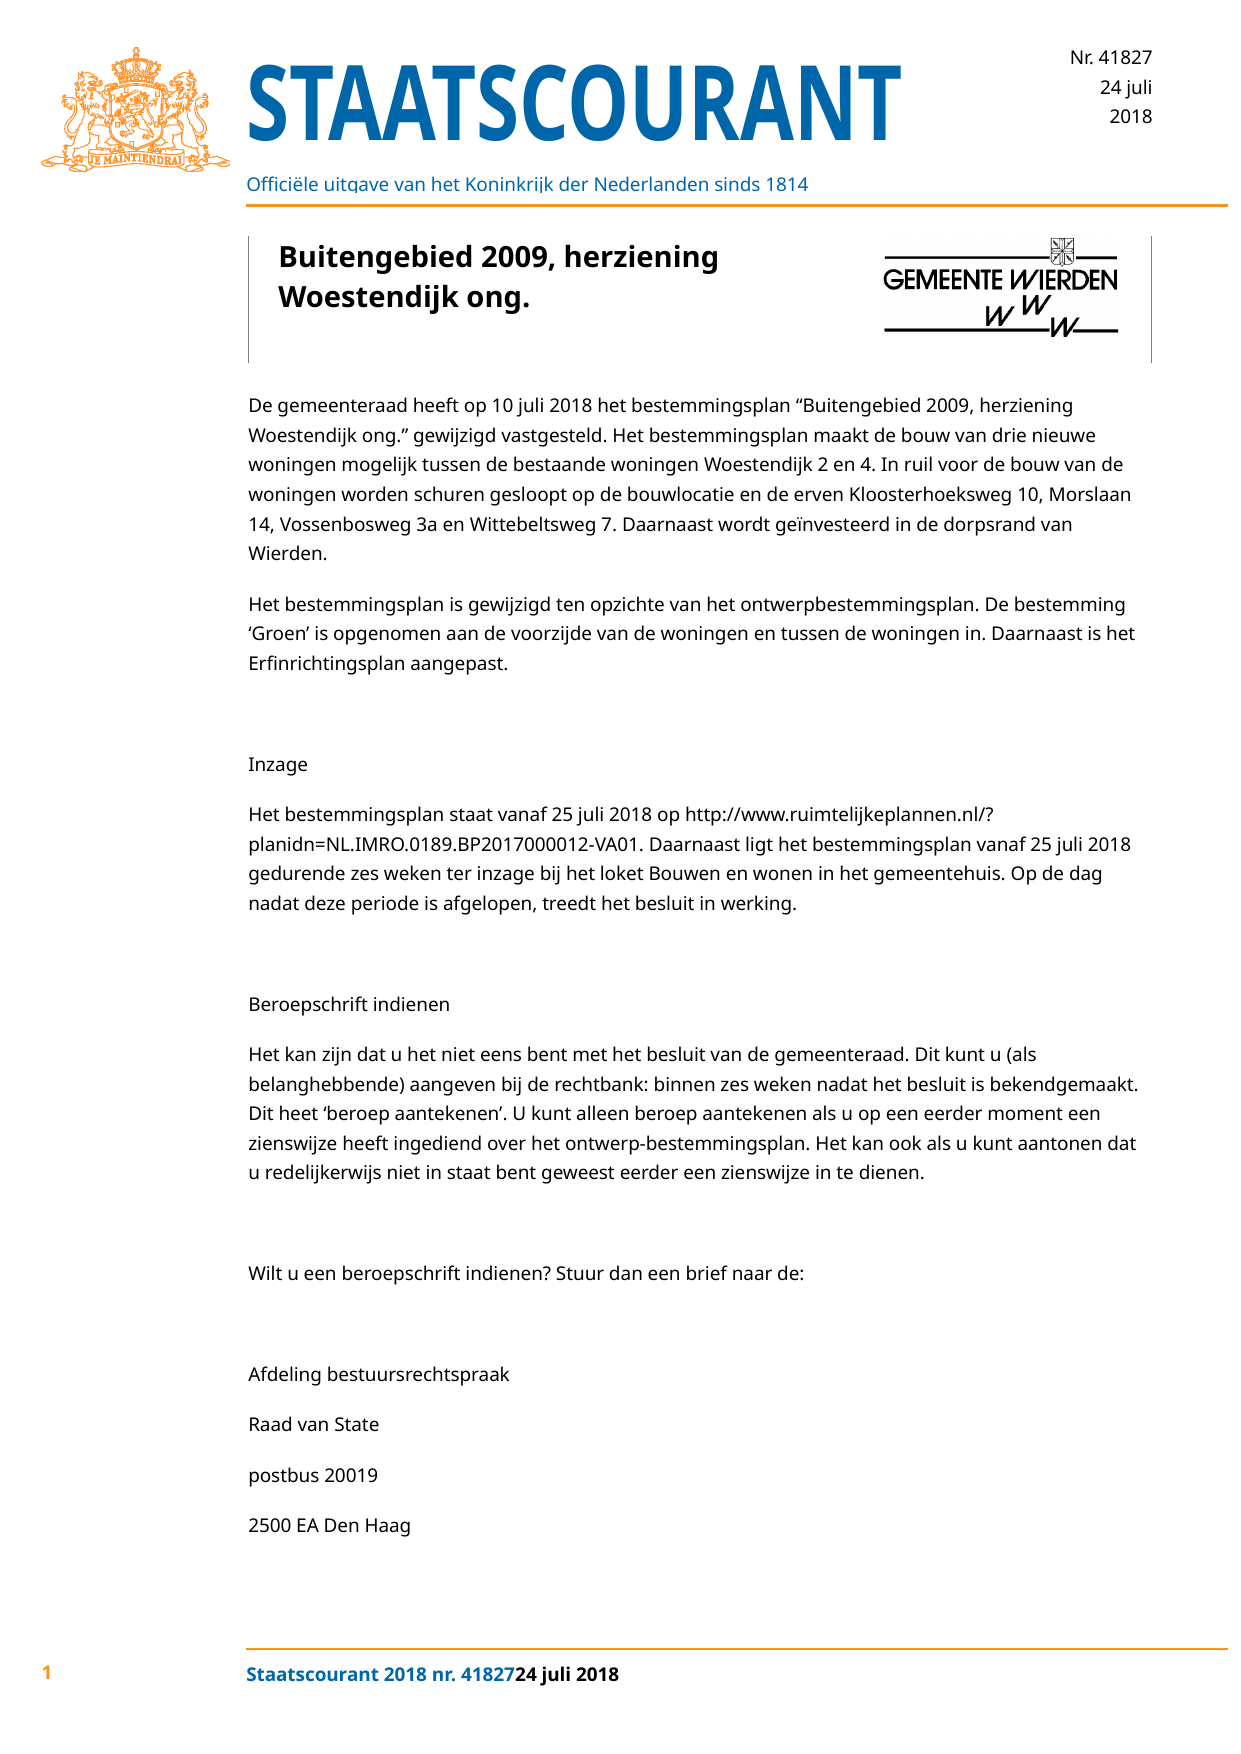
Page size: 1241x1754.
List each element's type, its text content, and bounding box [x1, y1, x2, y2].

text Het bestemmingsplan is gewijzigd ten opzichte van het ontwerpbestemmingsplan. De bestemming ‘Groen’ is opgenomen aan de voorzijde van de woningen en tussen de woningen in. Daarnaast is het Erfinrichtingsplan aangepast. [248, 591, 1152, 676]
table_header Buitengebied 2009, herziening Woestendijk ong. [249, 236, 850, 363]
text Afdeling bestuursrechtspraak [248, 1361, 1152, 1387]
text Wilt u een beroepschrift indienen? Stuur dan een brief naar de: [248, 1260, 1152, 1286]
text postbus 20019 [248, 1462, 1152, 1488]
text De gemeenteraad heeft op 10 juli 2018 het bestemmingsplan “Buitengebied 2009, herziening Woestendijk ong.” gewijzigd vastgesteld. Het bestemmingsplan maakt de bouw van drie nieuwe woningen mogelijk tussen de bestaande woningen Woestendijk 2 en 4. In ruil voor de bouw van de woningen worden schuren gesloopt op de bouwlocatie en de erven Kloosterhoeksweg 10, Morslaan 14, Vossenbosweg 3a en Wittebeltsweg 7. Daarnaast wordt geïnvesteerd in de dorpsrand van Wierden. [248, 392, 1152, 566]
table_header [850, 236, 1151, 363]
text Het kan zijn dat u het niet eens bent met het besluit van de gemeenteraad. Dit kunt u (als belanghebbende) aangeven bij de rechtbank: binnen zes weken nadat het besluit is bekendgemaakt. Dit heet ‘beroep aantekenen’. U kunt alleen beroep aantekenen als u op een eerder moment een zienswijze heeft ingediend over het ontwerp-bestemmingsplan. Het kan ook als u kunt aantonen dat u redelijkerwijs niet in staat bent geweest eerder een zienswijze in te dienen. [248, 1041, 1152, 1185]
text Het bestemmingsplan staat vanaf 25 juli 2018 op http://www.ruimtelijkeplannen.nl/?planidn=NL.IMRO.0189.BP2017000012-VA01. Daarnaast ligt het bestemmingsplan vanaf 25 juli 2018 gedurende zes weken ter inzage bij het loket Bouwen en wonen in het gemeentehuis. Op de dag nadat deze periode is afgelopen, treedt het besluit in werking. [248, 801, 1152, 916]
text Raad van State [248, 1412, 1152, 1437]
text 2500 EA Den Haag [248, 1512, 1152, 1538]
text Inzage [248, 751, 1152, 776]
text Beroepschrift indienen [248, 991, 1152, 1016]
picture [882, 236, 1119, 338]
picture [41, 47, 231, 172]
